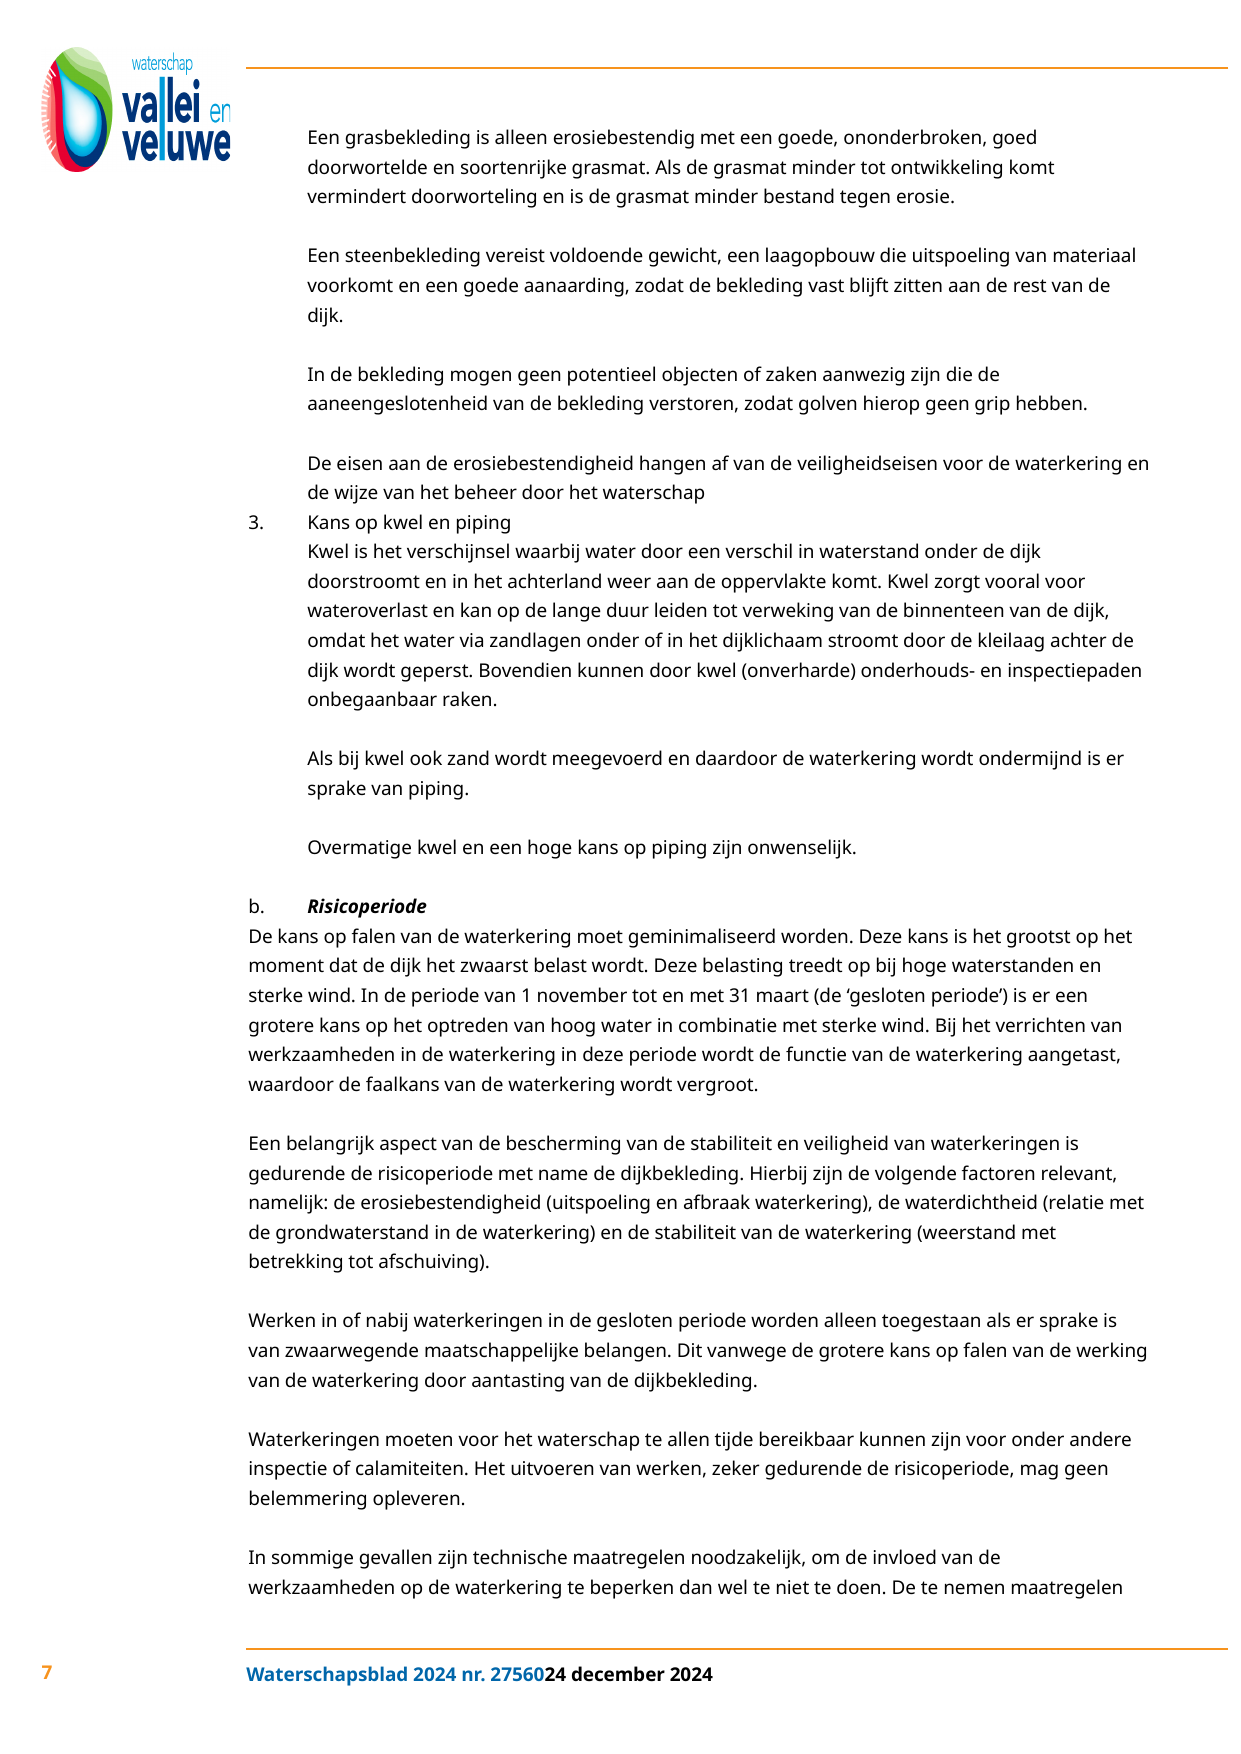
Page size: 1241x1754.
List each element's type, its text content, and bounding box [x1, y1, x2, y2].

text Waterkeringen moeten voor het waterschap te allen tijde bereikbaar kunnen zijn voor onder andere inspectie of calamiteiten. Het uitvoeren van werken, zeker gedurende de risicoperiode, mag geen belemmering opleveren. [248, 1426, 1152, 1511]
list Als bij kwel ook zand wordt meegevoerd en daardoor de waterkering wordt ondermijnd is er sprake van piping. [248, 746, 1152, 801]
list De eisen aan de erosiebestendigheid hangen af van de veiligheidseisen voor de waterkering en de wijze van het beheer door het waterschap [248, 450, 1152, 505]
picture [41, 47, 231, 172]
list Kwel is het verschijnsel waarbij water door een verschil in waterstand onder de dijk doorstroomt en in het achterland weer aan de oppervlakte komt. Kwel zorgt vooral voor wateroverlast en kan op de lange duur leiden tot verweking van de binnenteen van de dijk, omdat het water via zandlagen onder of in het dijklichaam stroomt door de kleilaag achter de dijk wordt geperst. Bovendien kunnen door kwel (onverharde) onderhouds- en inspectiepaden onbegaanbaar raken. [248, 538, 1152, 712]
text De kans op falen van de waterkering moet geminimaliseerd worden. Deze kans is het grootst op het moment dat de dijk het zwaarst belast wordt. Deze belasting treedt op bij hoge waterstanden en sterke wind. In de periode van 1 november tot en met 31 maart (de ‘gesloten periode’) is er een grotere kans op het optreden van hoog water in combinatie met sterke wind. Bij het verrichten van werkzaamheden in de waterkering in deze periode wordt de functie van de waterkering aangetast, waardoor de faalkans van de waterkering wordt vergroot. [248, 923, 1152, 1097]
list Overmatige kwel en een hoge kans op piping zijn onwenselijk. [248, 834, 1152, 860]
text Een belangrijk aspect van de bescherming van de stabiliteit en veiligheid van waterkeringen is gedurende de risicoperiode met name de dijkbekleding. Hierbij zijn de volgende factoren relevant, namelijk: de erosiebestendigheid (uitspoeling en afbraak waterkering), de waterdichtheid (relatie met de grondwaterstand in de waterkering) en de stabiliteit van de waterkering (weerstand met betrekking tot afschuiving). [248, 1130, 1152, 1274]
list Kans op kwel en piping [248, 509, 1152, 535]
list Een grasbekleding is alleen erosiebestendig met een goede, ononderbroken, goed doorwortelde en soortenrijke grasmat. Als de grasmat minder tot ontwikkeling komt vermindert doorworteling en is de grasmat minder bestand tegen erosie. [248, 124, 1152, 209]
text Werken in of nabij waterkeringen in de gesloten periode worden alleen toegestaan als er sprake is van zwaarwegende maatschappelijke belangen. Dit vanwege de grotere kans op falen van de werking van de waterkering door aantasting van de dijkbekleding. [248, 1308, 1152, 1393]
list Een steenbekleding vereist voldoende gewicht, een laagopbouw die uitspoeling van materiaal voorkomt en een goede aanaarding, zodat de bekleding vast blijft zitten aan de rest van de dijk. [248, 243, 1152, 328]
list In de bekleding mogen geen potentieel objecten of zaken aanwezig zijn die de aaneengeslotenheid van de bekleding verstoren, zodat golven hierop geen grip hebben. [248, 361, 1152, 416]
text In sommige gevallen zijn technische maatregelen noodzakelijk, om de invloed van de werkzaamheden op de waterkering te beperken dan wel te niet te doen. De te nemen maatregelen [248, 1544, 1152, 1600]
list Risicoperiode [248, 893, 1152, 919]
